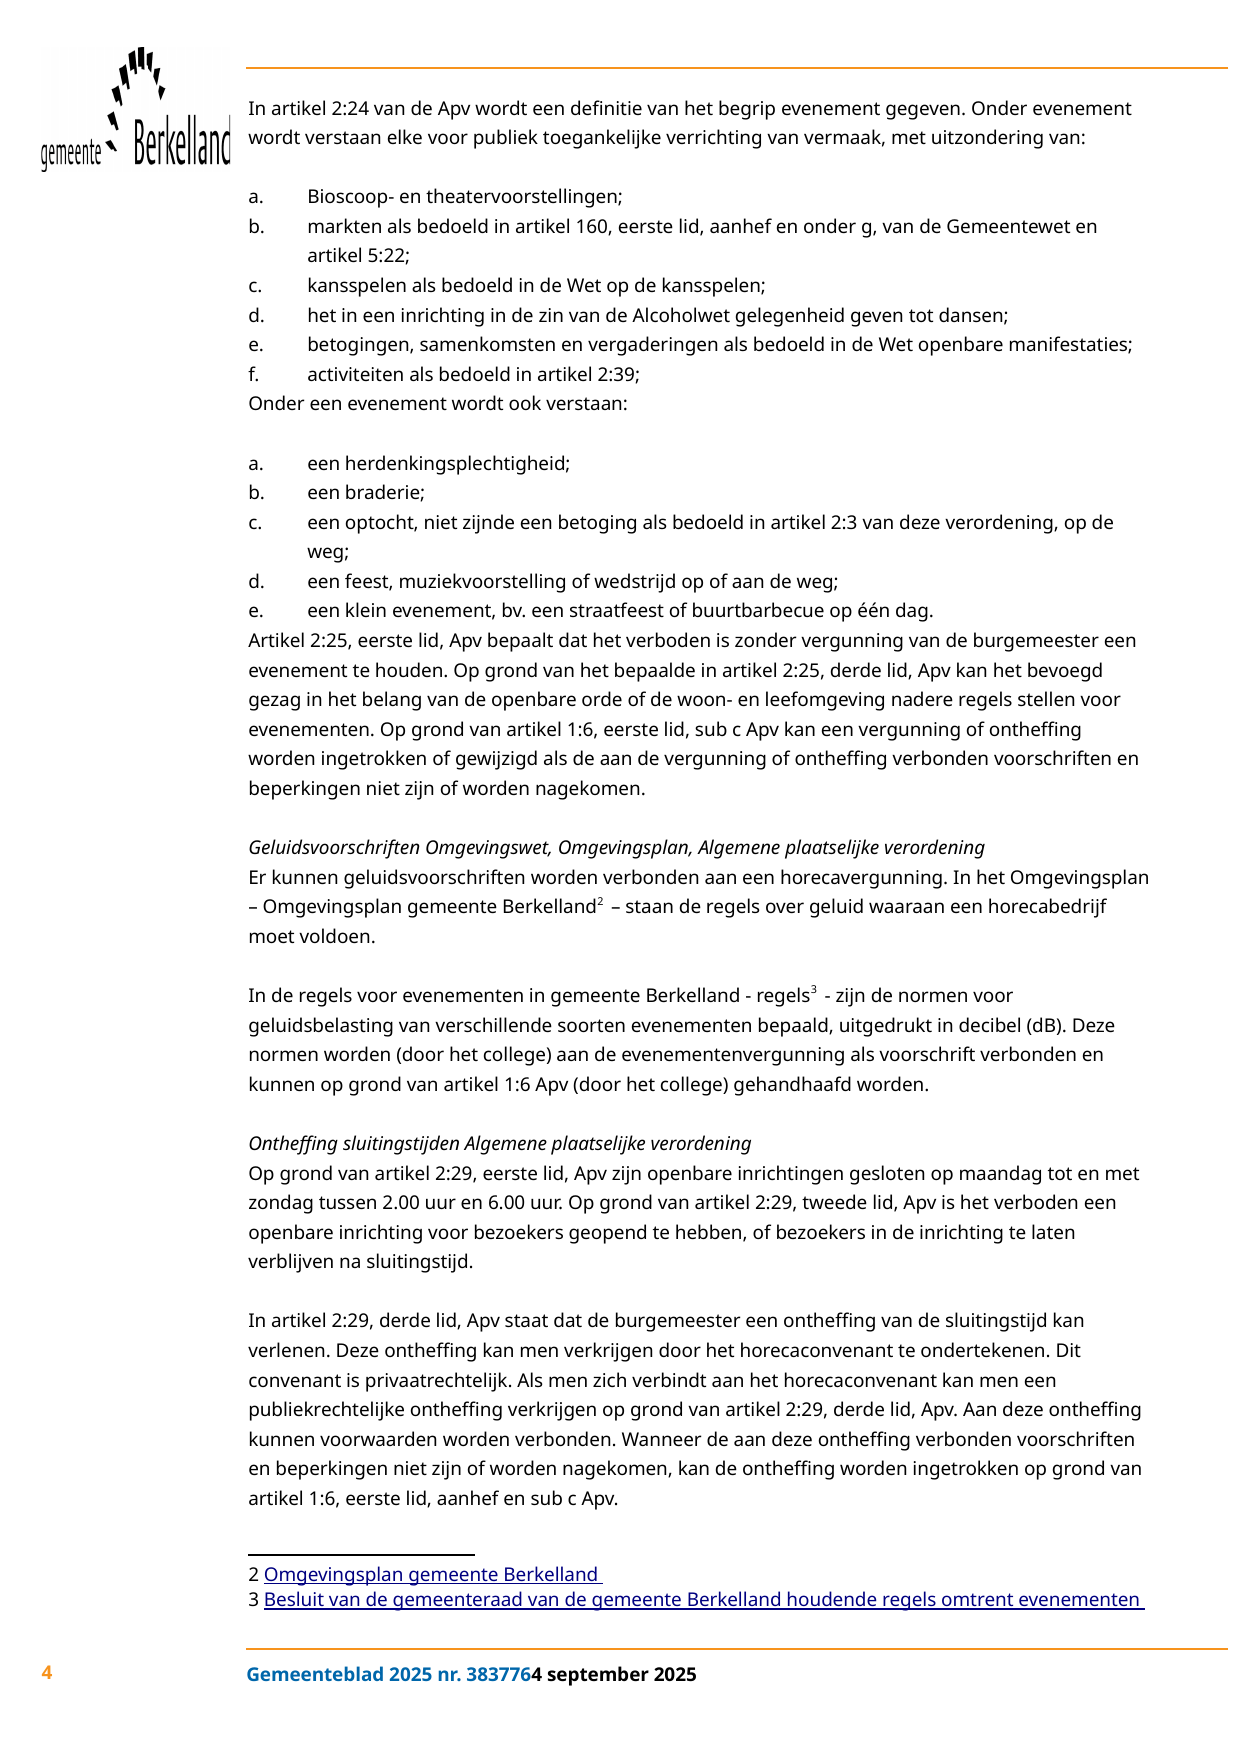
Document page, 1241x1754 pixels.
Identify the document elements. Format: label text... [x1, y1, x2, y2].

text Omgevingsplan gemeente Berkelland [248, 1561, 1152, 1586]
list een klein evenement, bv. een straatfeest of buurtbarbecue op één dag. [248, 598, 1152, 623]
text Onder een evenement wordt ook verstaan: [248, 391, 1152, 416]
text In de regels voor evenementen in gemeente Berkelland - regels - zijn de normen voor geluidsbelasting van verschillende soorten evenementen bepaald, uitgedrukt in decibel (dB). Deze normen worden (door het college) aan de evenementenvergunning als voorschrift verbonden en kunnen op grond van artikel 1:6 Apv (door het college) gehandhaafd worden. [248, 982, 1152, 1097]
list een feest, muziekvoorstelling of wedstrijd op of aan de weg; [248, 568, 1152, 594]
text Besluit van de gemeenteraad van de gemeente Berkelland houdende regels omtrent evenementen [248, 1586, 1152, 1612]
list Bioscoop- en theatervoorstellingen; [248, 183, 1152, 209]
list een braderie; [248, 479, 1152, 505]
text In artikel 2:24 van de Apv wordt een definitie van het begrip evenement gegeven. Onder evenement wordt verstaan elke voor publiek toegankelijke verrichting van vermaak, met uitzondering van: [248, 95, 1152, 150]
list een herdenkingsplechtigheid; [248, 450, 1152, 476]
picture [41, 47, 231, 172]
list activiteiten als bedoeld in artikel 2:39; [248, 361, 1152, 387]
list het in een inrichting in de zin van de Alcoholwet gelegenheid geven tot dansen; [248, 302, 1152, 328]
text Ontheffing sluitingstijden Algemene plaatselijke verordening [248, 1130, 1152, 1156]
text Op grond van artikel 2:29, eerste lid, Apv zijn openbare inrichtingen gesloten op maandag tot en met zondag tussen 2.00 uur en 6.00 uur. Op grond van artikel 2:29, tweede lid, Apv is het verboden een openbare inrichting voor bezoekers geopend te hebben, of bezoekers in de inrichting te laten verblijven na sluitingstijd. [248, 1160, 1152, 1274]
text Artikel 2:25, eerste lid, Apv bepaalt dat het verboden is zonder vergunning van de burgemeester een evenement te houden. Op grond van het bepaalde in artikel 2:25, derde lid, Apv kan het bevoegd gezag in het belang van de openbare orde of de woon- en leefomgeving nadere regels stellen voor evenementen. Op grond van artikel 1:6, eerste lid, sub c Apv kan een vergunning of ontheffing worden ingetrokken of gewijzigd als de aan de vergunning of ontheffing verbonden voorschriften en beperkingen niet zijn of worden nagekomen. [248, 627, 1152, 801]
list kansspelen als bedoeld in de Wet op de kansspelen; [248, 272, 1152, 298]
list een optocht, niet zijnde een betoging als bedoeld in artikel 2:3 van deze verordening, op de weg; [248, 509, 1152, 564]
text In artikel 2:29, derde lid, Apv staat dat de burgemeester een ontheffing van de sluitingstijd kan verlenen. Deze ontheffing kan men verkrijgen door het horecaconvenant te ondertekenen. Dit convenant is privaatrechtelijk. Als men zich verbindt aan het horecaconvenant kan men een publiekrechtelijke ontheffing verkrijgen op grond van artikel 2:29, derde lid, Apv. Aan deze ontheffing kunnen voorwaarden worden verbonden. Wanneer de aan deze ontheffing verbonden voorschriften en beperkingen niet zijn of worden nagekomen, kan de ontheffing worden ingetrokken op grond van artikel 1:6, eerste lid, aanhef en sub c Apv. [248, 1308, 1152, 1511]
text Geluidsvoorschriften Omgevingswet, Omgevingsplan, Algemene plaatselijke verordening [248, 834, 1152, 860]
text Er kunnen geluidsvoorschriften worden verbonden aan een horecavergunning. In het Omgevingsplan – Omgevingsplan gemeente Berkelland – staan de regels over geluid waaraan een horecabedrijf moet voldoen. [248, 864, 1152, 949]
list betogingen, samenkomsten en vergaderingen als bedoeld in de Wet openbare manifestaties; [248, 331, 1152, 357]
list markten als bedoeld in artikel 160, eerste lid, aanhef en onder g, van de Gemeentewet en artikel 5:22; [248, 213, 1152, 268]
